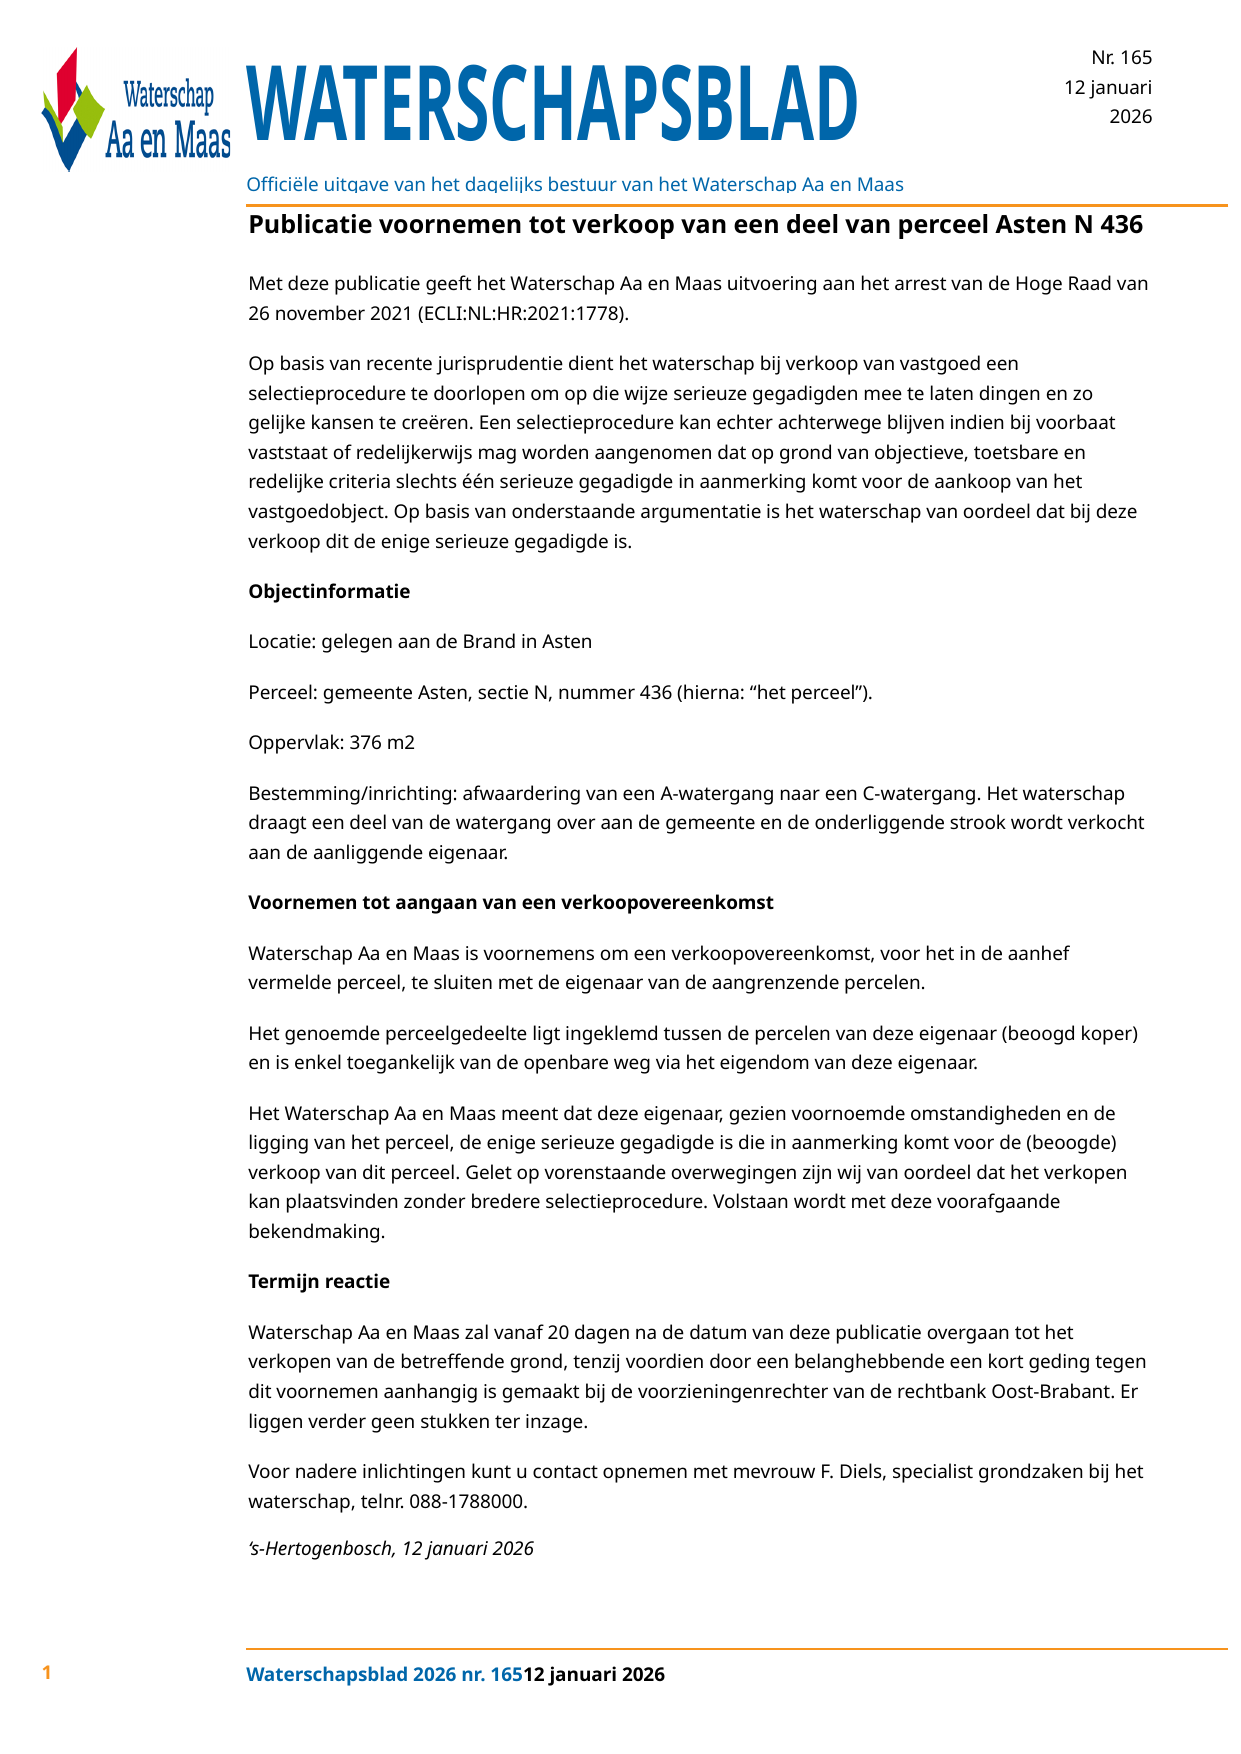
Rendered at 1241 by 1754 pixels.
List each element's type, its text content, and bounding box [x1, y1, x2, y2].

text ‘s-Hertogenbosch, 12 januari 2026 [248, 1536, 1152, 1561]
text Waterschap Aa en Maas zal vanaf 20 dagen na de datum van deze publicatie overgaan tot het verkopen van de betreffende grond, tenzij voordien door een belanghebbende een kort geding tegen dit voornemen aanhangig is gemaakt bij de voorzieningenrechter van de rechtbank Oost-Brabant. Er liggen verder geen stukken ter inzage. [248, 1319, 1152, 1433]
picture [41, 47, 231, 172]
text Waterschap Aa en Maas is voornemens om een verkoopovereenkomst, voor het in de aanhef vermelde perceel, te sluiten met de eigenaar van de aangrenzende percelen. [248, 940, 1152, 995]
text Met deze publicatie geeft het Waterschap Aa en Maas uitvoering aan het arrest van de Hoge Raad van 26 november 2021 (ECLI:NL:HR:2021:1778). [248, 270, 1152, 326]
text Bestemming/inrichting: afwaardering van een A-watergang naar een C-watergang. Het waterschap draagt een deel van de watergang over aan de gemeente en de onderliggende strook wordt verkocht aan de aanliggende eigenaar. [248, 780, 1152, 865]
text Oppervlak: 376 m2 [248, 729, 1152, 755]
text Publicatie voornemen tot verkoop van een deel van perceel Asten N 436 [248, 207, 1152, 241]
text Voornemen tot aangaan van een verkoopovereenkomst [248, 889, 1152, 915]
text Op basis van recente jurisprudentie dient het waterschap bij verkoop van vastgoed een selectieprocedure te doorlopen om op die wijze serieuze gegadigden mee te laten dingen en zo gelijke kansen te creëren. Een selectieprocedure kan echter achterwege blijven indien bij voorbaat vaststaat of redelijkerwijs mag worden aangenomen dat op grond van objectieve, toetsbare en redelijke criteria slechts één serieuze gegadigde in aanmerking komt voor de aankoop van het vastgoedobject. Op basis van onderstaande argumentatie is het waterschap van oordeel dat bij deze verkoop dit de enige serieuze gegadigde is. [248, 350, 1152, 553]
text Perceel: gemeente Asten, sectie N, nummer 436 (hierna: “het perceel”). [248, 679, 1152, 705]
text Locatie: gelegen aan de Brand in Asten [248, 629, 1152, 654]
text Voor nadere inlichtingen kunt u contact opnemen met mevrouw F. Diels, specialist grondzaken bij het waterschap, telnr. 088-1788000. [248, 1458, 1152, 1513]
text Het genoemde perceelgedeelte ligt ingeklemd tussen de percelen van deze eigenaar (beoogd koper) en is enkel toegankelijk van de openbare weg via het eigendom van deze eigenaar. [248, 1020, 1152, 1075]
text Termijn reactie [248, 1269, 1152, 1294]
text Objectinformatie [248, 578, 1152, 604]
text Het Waterschap Aa en Maas meent dat deze eigenaar, gezien voornoemde omstandigheden en de ligging van het perceel, de enige serieuze gegadigde is die in aanmerking komt voor de (beoogde) verkoop van dit perceel. Gelet op vorenstaande overwegingen zijn wij van oordeel dat het verkopen kan plaatsvinden zonder bredere selectieprocedure. Volstaan wordt met deze voorafgaande bekendmaking. [248, 1100, 1152, 1244]
